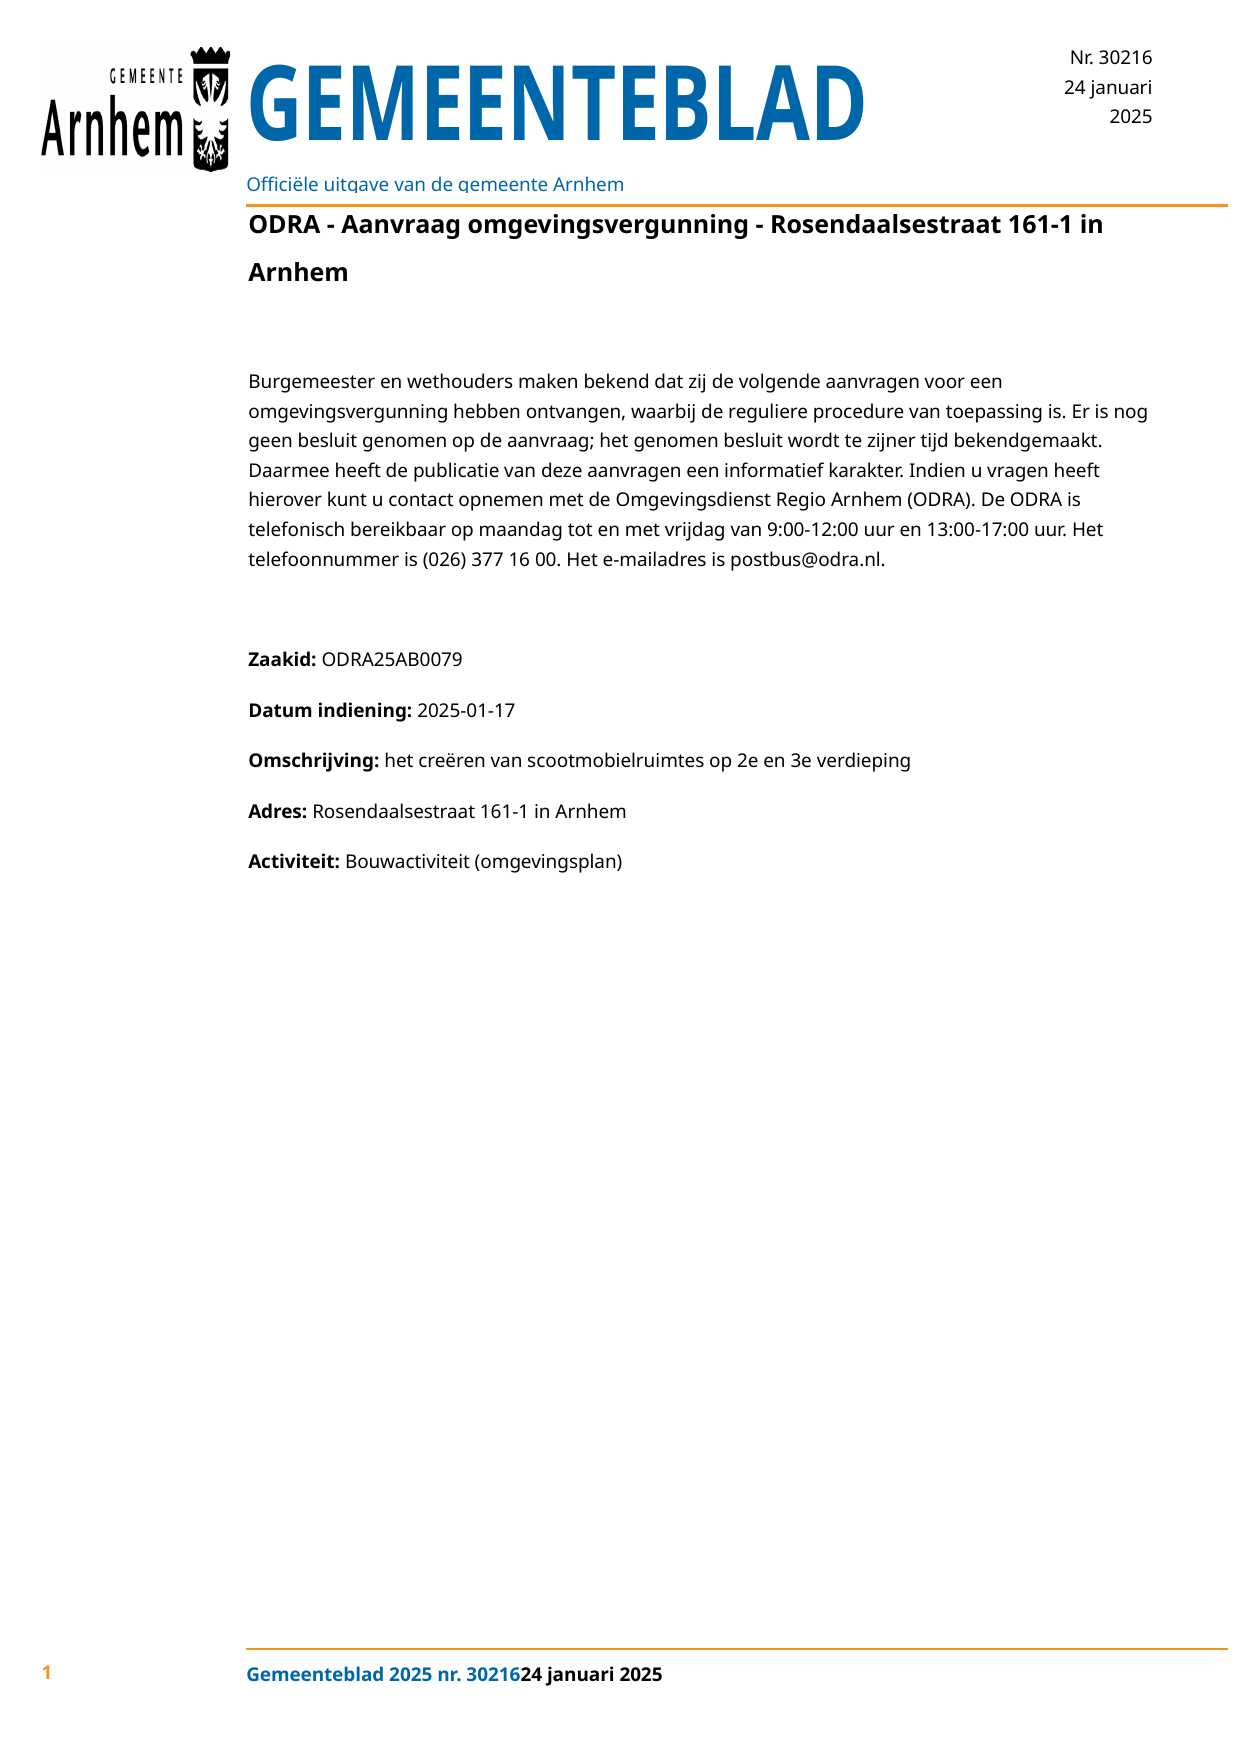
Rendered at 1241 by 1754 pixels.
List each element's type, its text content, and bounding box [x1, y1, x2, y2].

text Adres: Rosendaalsestraat 161-1 in Arnhem [248, 798, 1152, 824]
text Zaakid: ODRA25AB0079 [248, 647, 1152, 672]
text Datum indiening: 2025-01-17 [248, 697, 1152, 723]
text Omschrijving: het creëren van scootmobielruimtes op 2e en 3e verdieping [248, 747, 1152, 773]
text Burgemeester en wethouders maken bekend dat zij de volgende aanvragen voor een omgevingsvergunning hebben ontvangen, waarbij de reguliere procedure van toepassing is. Er is nog geen besluit genomen op de aanvraag; het genomen besluit wordt te zijner tijd bekendgemaakt. Daarmee heeft de publicatie van deze aanvragen een informatief karakter. Indien u vragen heeft hierover kunt u contact opnemen met de Omgevingsdienst Regio Arnhem (ODRA). De ODRA is telefonisch bereikbaar op maandag tot en met vrijdag van 9:00-12:00 uur en 13:00-17:00 uur. Het telefoonnummer is (026) 377 16 00. Het e-mailadres is postbus@odra.nl. [248, 368, 1152, 572]
text ODRA - Aanvraag omgevingsvergunning - Rosendaalsestraat 161-1 in Arnhem [248, 207, 1152, 288]
text Activiteit: Bouwactiviteit (omgevingsplan) [248, 848, 1152, 874]
picture [41, 47, 231, 172]
